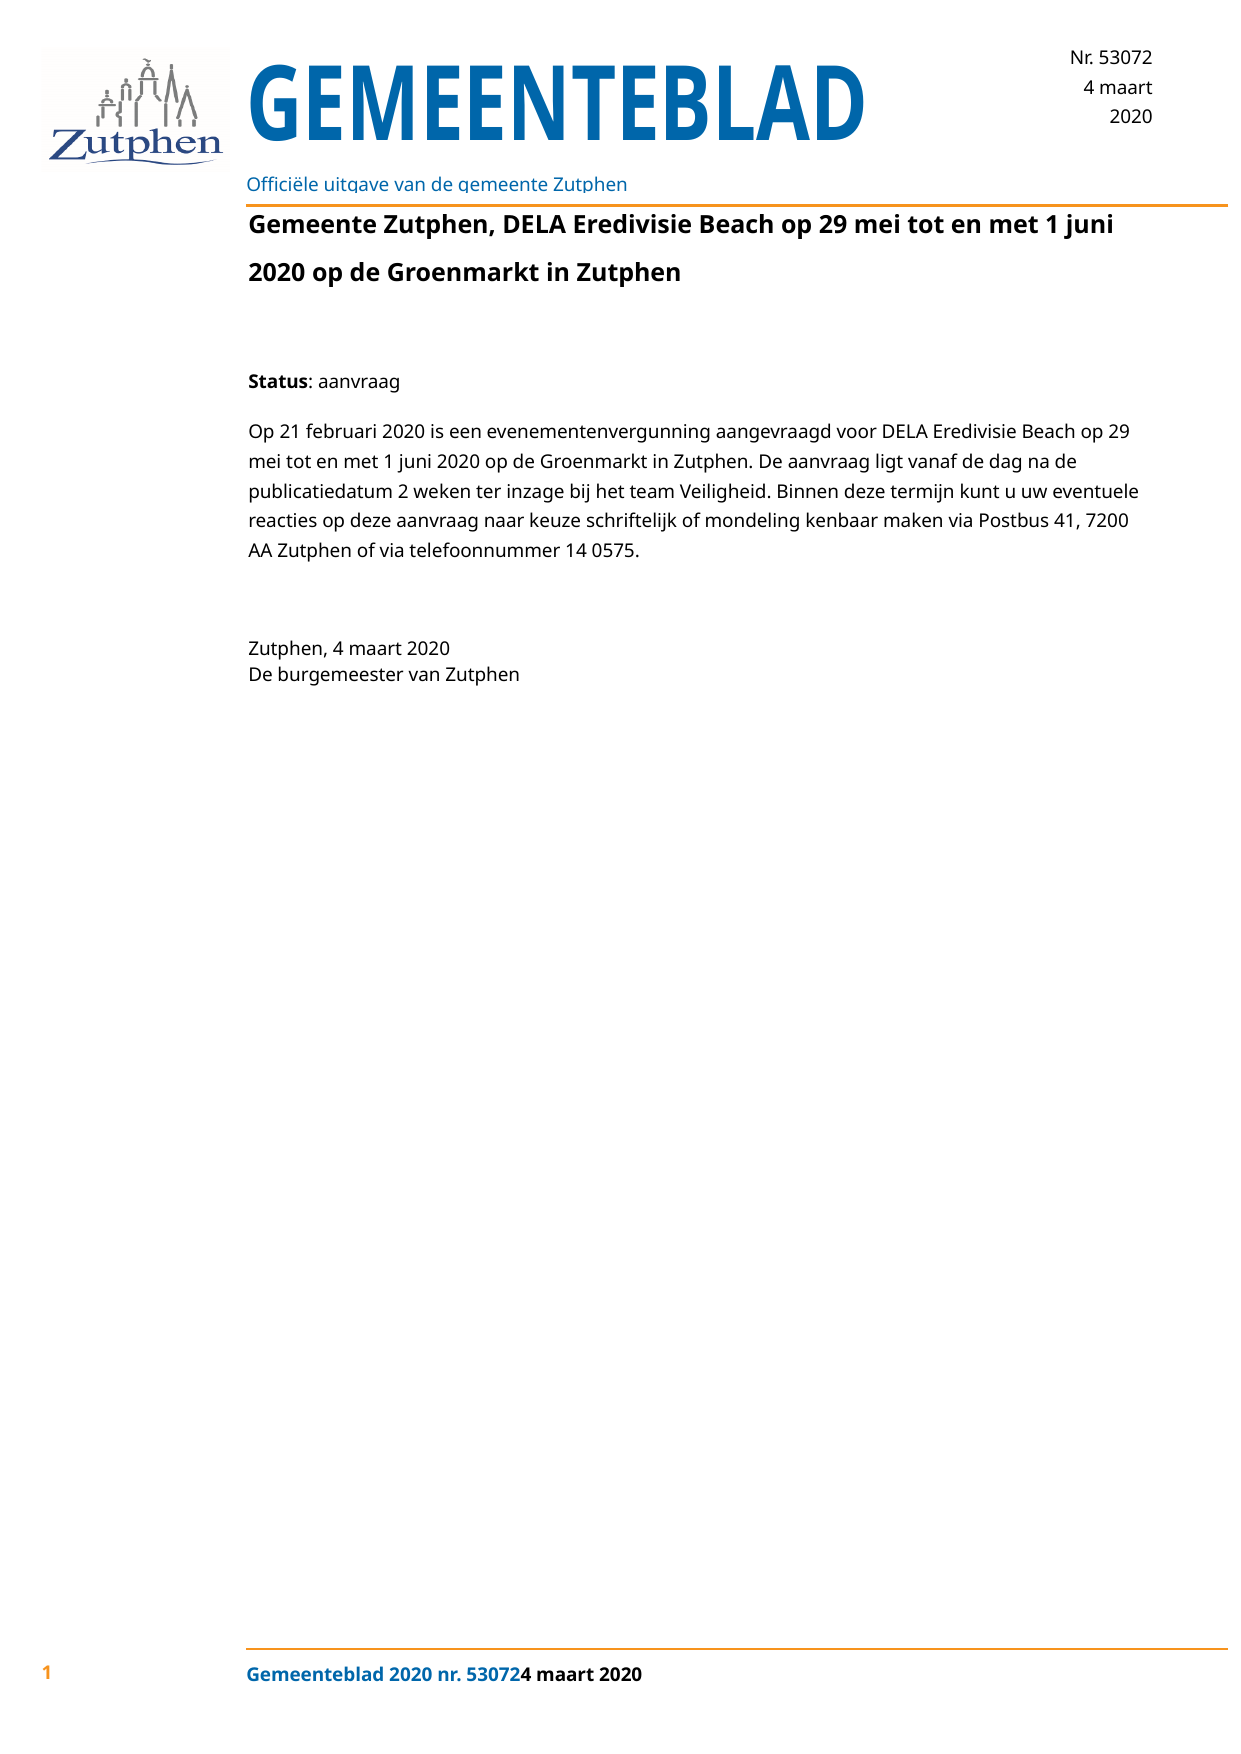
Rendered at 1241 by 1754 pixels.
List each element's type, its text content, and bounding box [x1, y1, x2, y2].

picture [41, 47, 231, 172]
text Gemeente Zutphen, DELA Eredivisie Beach op 29 mei tot en met 1 juni 2020 op de Groenmarkt in Zutphen [248, 207, 1152, 288]
text Status: aanvraag [248, 368, 1152, 394]
text Zutphen, 4 maart 2020 [248, 635, 1152, 661]
text Op 21 februari 2020 is een evenementenvergunning aangevraagd voor DELA Eredivisie Beach op 29 mei tot en met 1 juni 2020 op de Groenmarkt in Zutphen. De aanvraag ligt vanaf de dag na de publicatiedatum 2 weken ter inzage bij het team Veiligheid. Binnen deze termijn kunt u uw eventuele reacties op deze aanvraag naar keuze schriftelijk of mondeling kenbaar maken via Postbus 41, 7200 AA Zutphen of via telefoonnummer 14 0575. [248, 419, 1152, 563]
text De burgemeester van Zutphen [248, 661, 1152, 687]
